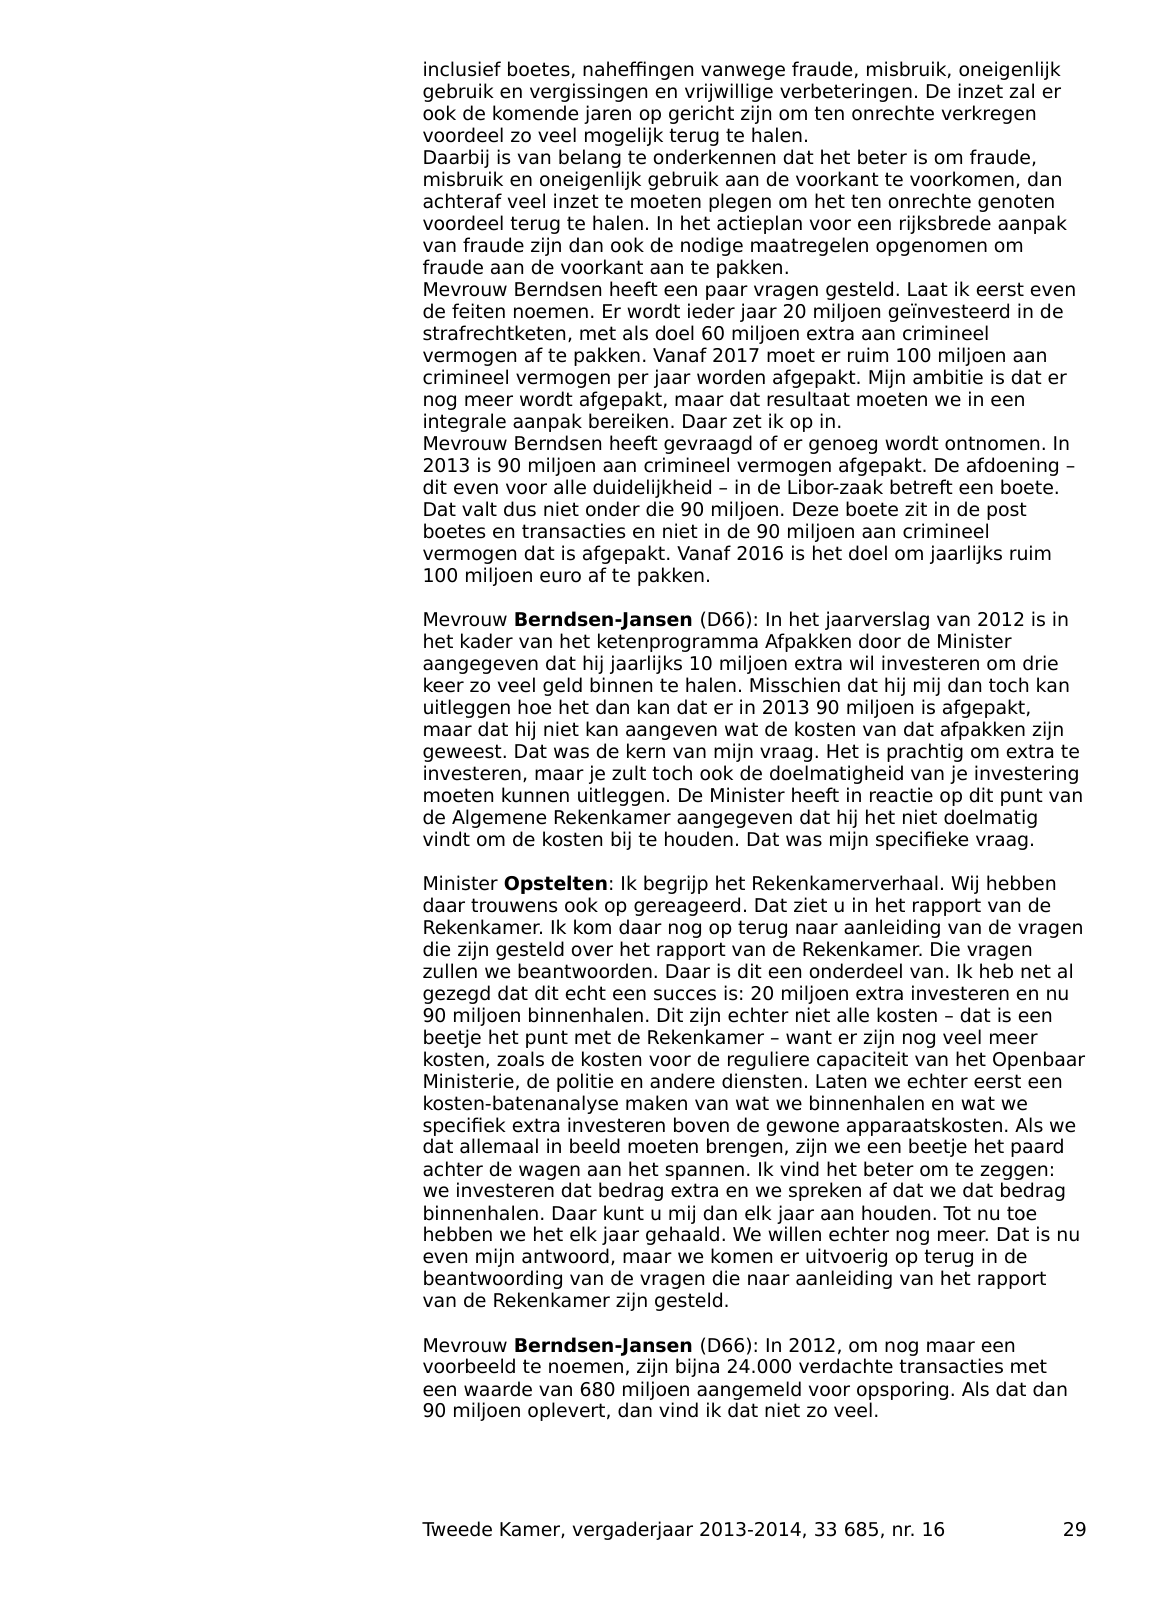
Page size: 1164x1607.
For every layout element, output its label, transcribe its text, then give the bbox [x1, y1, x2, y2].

text inclusief boetes, naheffingen vanwege fraude, misbruik, oneigenlijk gebruik en vergissingen en vrijwillige verbeteringen. De inzet zal er ook de komende jaren op gericht zijn om ten onrechte verkregen voordeel zo veel mogelijk terug te halen. [422, 59, 1087, 147]
text Mevrouw Berndsen heeft een paar vragen gesteld. Laat ik eerst even de feiten noemen. Er wordt ieder jaar 20 miljoen geïnvesteerd in de strafrechtketen, met als doel 60 miljoen extra aan crimineel vermogen af te pakken. Vanaf 2017 moet er ruim 100 miljoen aan crimineel vermogen per jaar worden afgepakt. Mijn ambitie is dat er nog meer wordt afgepakt, maar dat resultaat moeten we in een integrale aanpak bereiken. Daar zet ik op in. [422, 279, 1087, 433]
text Minister Opstelten: Ik begrijp het Rekenkamerverhaal. Wij hebben daar trouwens ook op gereageerd. Dat ziet u in het rapport van de Rekenkamer. Ik kom daar nog op terug naar aanleiding van de vragen die zijn gesteld over het rapport van de Rekenkamer. Die vragen zullen we beantwoorden. Daar is dit een onderdeel van. Ik heb net al gezegd dat dit echt een succes is: 20 miljoen extra investeren en nu 90 miljoen binnenhalen. Dit zijn echter niet alle kosten – dat is een beetje het punt met de Rekenkamer – want er zijn nog veel meer kosten, zoals de kosten voor de reguliere capaciteit van het Openbaar Ministerie, de politie en andere diensten. Laten we echter eerst een kosten-batenanalyse maken van wat we binnenhalen en wat we specifiek extra investeren boven de gewone apparaatskosten. Als we dat allemaal in beeld moeten brengen, zijn we een beetje het paard achter de wagen aan het spannen. Ik vind het beter om te zeggen: we investeren dat bedrag extra en we spreken af dat we dat bedrag binnenhalen. Daar kunt u mij dan elk jaar aan houden. Tot nu toe hebben we het elk jaar gehaald. We willen echter nog meer. Dat is nu even mijn antwoord, maar we komen er uitvoerig op terug in de beantwoording van de vragen die naar aanleiding van het rapport van de Rekenkamer zijn gesteld. [422, 873, 1087, 1312]
text Mevrouw Berndsen heeft gevraagd of er genoeg wordt ontnomen. In 2013 is 90 miljoen aan crimineel vermogen afgepakt. De afdoening – dit even voor alle duidelijkheid – in de Libor-zaak betreft een boete. Dat valt dus niet onder die 90 miljoen. Deze boete zit in de post boetes en transacties en niet in de 90 miljoen aan crimineel vermogen dat is afgepakt. Vanaf 2016 is het doel om jaarlijks ruim 100 miljoen euro af te pakken. [422, 433, 1087, 587]
text Mevrouw Berndsen-Jansen (D66): In het jaarverslag van 2012 is in het kader van het ketenprogramma Afpakken door de Minister aangegeven dat hij jaarlijks 10 miljoen extra wil investeren om drie keer zo veel geld binnen te halen. Misschien dat hij mij dan toch kan uitleggen hoe het dan kan dat er in 2013 90 miljoen is afgepakt, maar dat hij niet kan aangeven wat de kosten van dat afpakken zijn geweest. Dat was de kern van mijn vraag. Het is prachtig om extra te investeren, maar je zult toch ook de doelmatigheid van je investering moeten kunnen uitleggen. De Minister heeft in reactie op dit punt van de Algemene Rekenkamer aangegeven dat hij het niet doelmatig vindt om de kosten bij te houden. Dat was mijn specifieke vraag. [422, 609, 1087, 851]
text Mevrouw Berndsen-Jansen (D66): In 2012, om nog maar een voorbeeld te noemen, zijn bijna 24.000 verdachte transacties met een waarde van 680 miljoen aangemeld voor opsporing. Als dat dan 90 miljoen oplevert, dan vind ik dat niet zo veel. [422, 1334, 1087, 1422]
text Daarbij is van belang te onderkennen dat het beter is om fraude, misbruik en oneigenlijk gebruik aan de voorkant te voorkomen, dan achteraf veel inzet te moeten plegen om het ten onrechte genoten voordeel terug te halen. In het actieplan voor een rijksbrede aanpak van fraude zijn dan ook de nodige maatregelen opgenomen om fraude aan de voorkant aan te pakken. [422, 147, 1087, 279]
